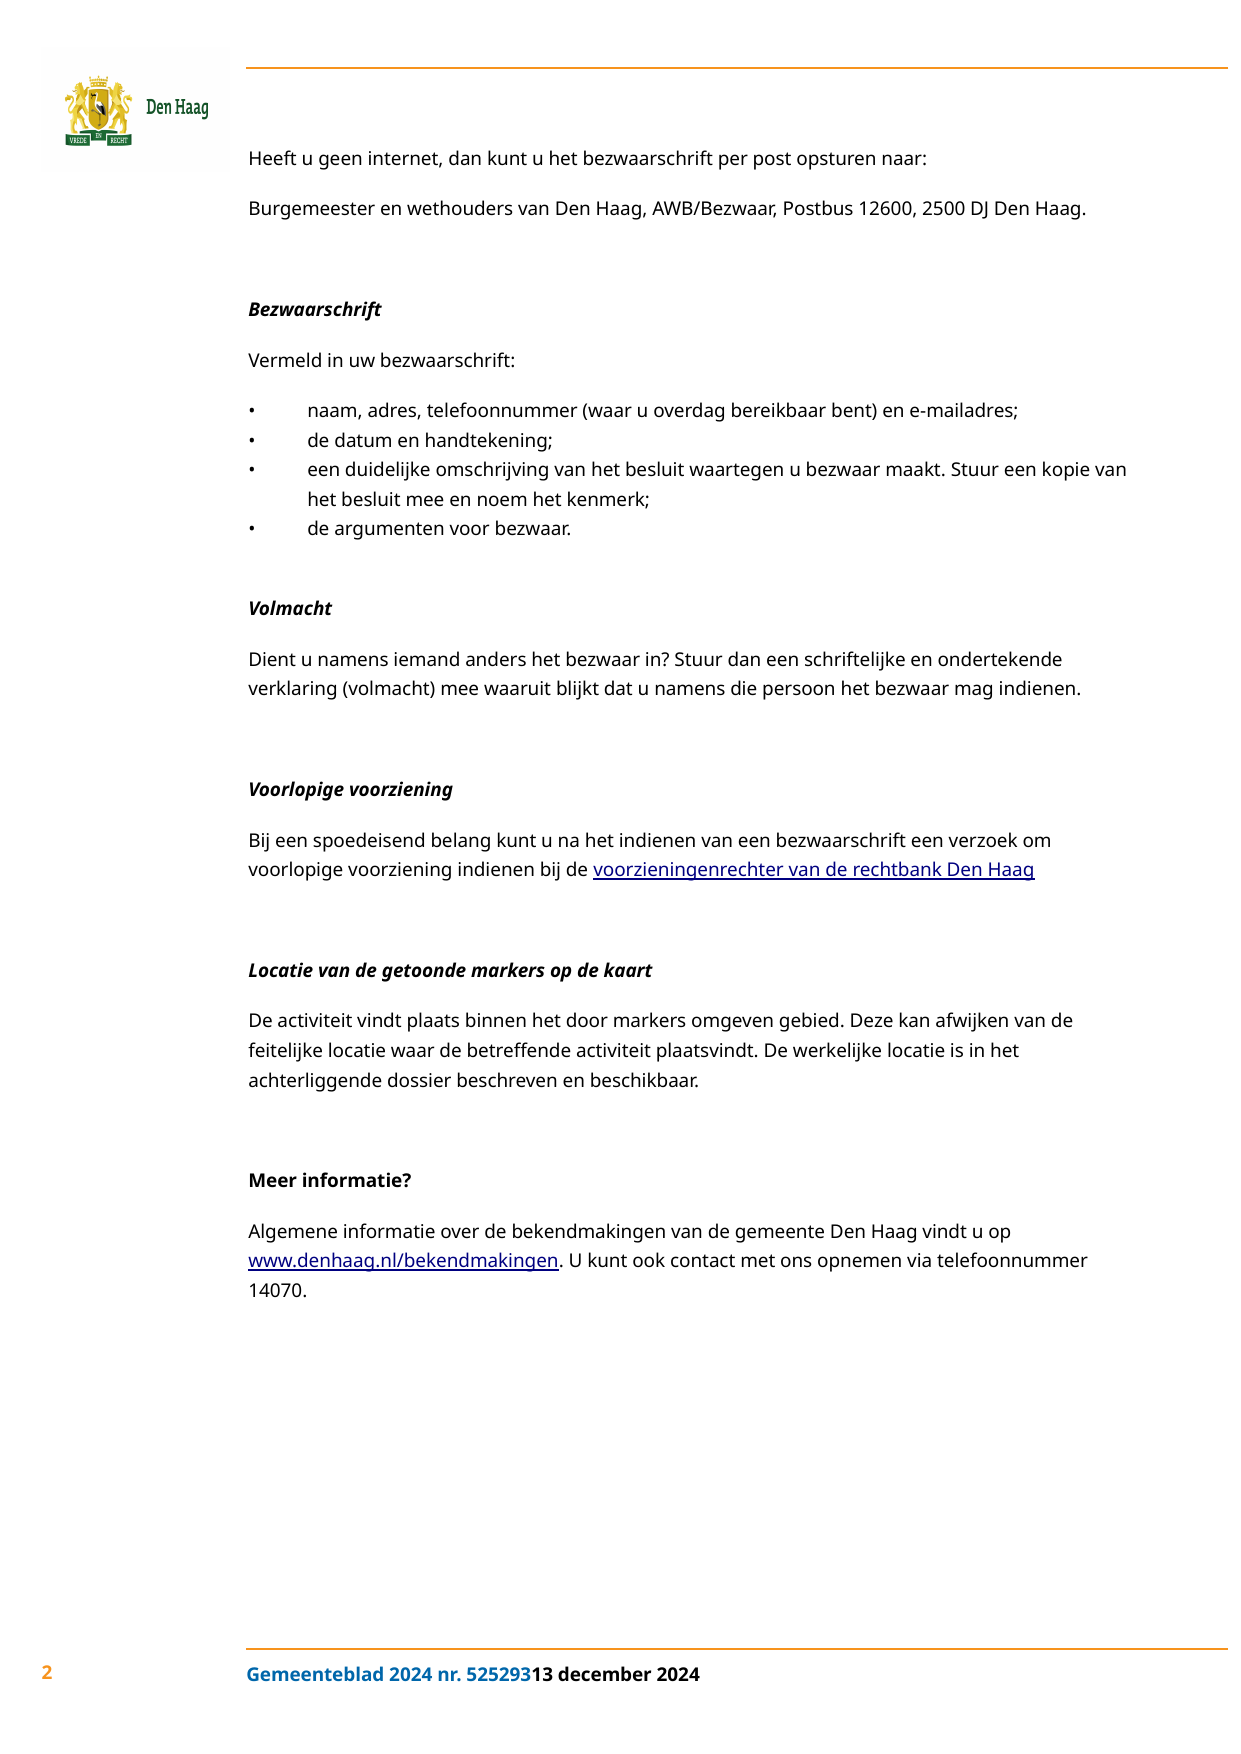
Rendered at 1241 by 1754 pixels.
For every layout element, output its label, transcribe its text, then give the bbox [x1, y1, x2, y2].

text Heeft u geen internet, dan kunt u het bezwaarschrift per post opsturen naar: [248, 145, 1152, 171]
text Meer informatie? [248, 1168, 1152, 1193]
text De activiteit vindt plaats binnen het door markers omgeven gebied. Deze kan afwijken van de feitelijke locatie waar de betreffende activiteit plaatsvindt. De werkelijke locatie is in het achterliggende dossier beschreven en beschikbaar. [248, 1008, 1152, 1093]
text Burgemeester en wethouders van Den Haag, AWB/Bezwaar, Postbus 12600, 2500 DJ Den Haag. [248, 196, 1152, 221]
list de argumenten voor bezwaar. [248, 516, 1152, 541]
text Volmacht [248, 596, 1152, 621]
picture [41, 47, 231, 172]
text Algemene informatie over de bekendmakingen van de gemeente Den Haag vindt u op www.denhaag.nl/bekendmakingen. U kunt ook contact met ons opnemen via telefoonnummer 14070. [248, 1218, 1152, 1303]
text Dient u namens iemand anders het bezwaar in? Stuur dan een schriftelijke en ondertekende verklaring (volmacht) mee waaruit blijkt dat u namens die persoon het bezwaar mag indienen. [248, 646, 1152, 701]
list een duidelijke omschrijving van het besluit waartegen u bezwaar maakt. Stuur een kopie van het besluit mee en noem het kenmerk; [248, 456, 1152, 512]
text Voorlopige voorziening [248, 776, 1152, 802]
text Locatie van de getoonde markers op de kaart [248, 957, 1152, 983]
text Bij een spoedeisend belang kunt u na het indienen van een bezwaarschrift een verzoek om voorlopige voorziening indienen bij de voorzieningenrechter van de rechtbank Den Haag [248, 827, 1152, 882]
text Bezwaarschrift [248, 296, 1152, 322]
text Vermeld in uw bezwaarschrift: [248, 347, 1152, 373]
list naam, adres, telefoonnummer (waar u overdag bereikbaar bent) en e-mailadres; [248, 397, 1152, 423]
list de datum en handtekening; [248, 427, 1152, 453]
